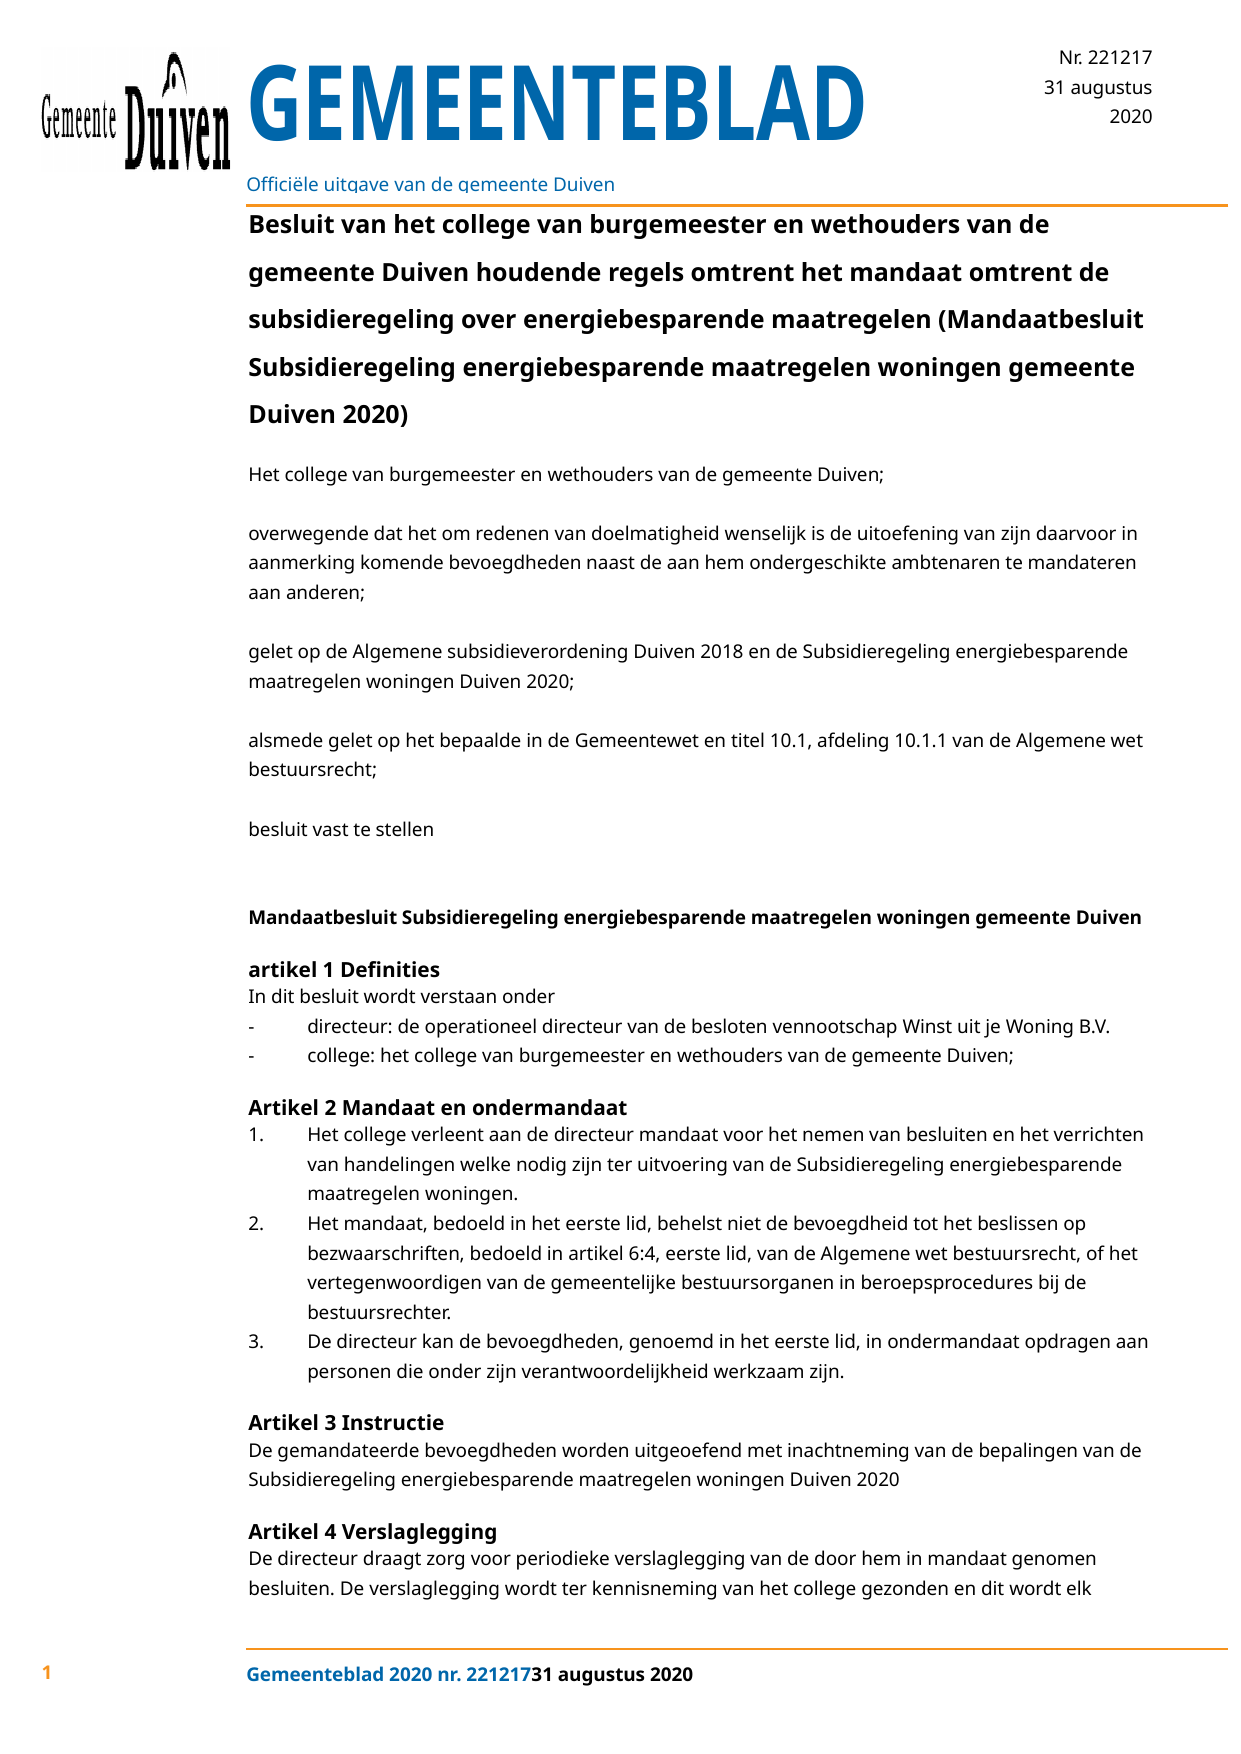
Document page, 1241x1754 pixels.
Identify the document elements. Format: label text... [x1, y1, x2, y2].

text Artikel 2 Mandaat en ondermandaat [248, 1093, 1152, 1121]
text besluit vast te stellen [248, 816, 1152, 841]
text gelet op de Algemene subsidieverordening Duiven 2018 en de Subsidieregeling energiebesparende maatregelen woningen Duiven 2020; [248, 638, 1152, 693]
text artikel 1 Definities [248, 955, 1152, 983]
text In dit besluit wordt verstaan onder [248, 983, 1152, 1009]
text alsmede gelet op het bepaalde in de Gemeentewet en titel 10.1, afdeling 10.1.1 van de Algemene wet bestuursrecht; [248, 727, 1152, 782]
list De directeur kan de bevoegdheden, genoemd in het eerste lid, in ondermandaat opdragen aan personen die onder zijn verantwoordelijkheid werkzaam zijn. [248, 1328, 1152, 1384]
picture [41, 47, 231, 172]
text overwegende dat het om redenen van doelmatigheid wenselijk is de uitoefening van zijn daarvoor in aanmerking komende bevoegdheden naast de aan hem ondergeschikte ambtenaren te mandateren aan anderen; [248, 520, 1152, 605]
list college: het college van burgemeester en wethouders van de gemeente Duiven; [248, 1042, 1152, 1068]
text Het college van burgemeester en wethouders van de gemeente Duiven; [248, 461, 1152, 486]
text Artikel 4 Verslaglegging [248, 1517, 1152, 1545]
list Het mandaat, bedoeld in het eerste lid, behelst niet de bevoegdheid tot het beslissen op bezwaarschriften, bedoeld in artikel 6:4, eerste lid, van de Algemene wet bestuursrecht, of het vertegenwoordigen van de gemeentelijke bestuursorganen in beroepsprocedures bij de bestuursrechter. [248, 1210, 1152, 1324]
text Mandaatbesluit Subsidieregeling energiebesparende maatregelen woningen gemeente Duiven [248, 904, 1152, 930]
list directeur: de operationeel directeur van de besloten vennootschap Winst uit je Woning B.V. [248, 1013, 1152, 1039]
text De directeur draagt zorg voor periodieke verslaglegging van de door hem in mandaat genomen besluiten. De verslaglegging wordt ter kennisneming van het college gezonden en dit wordt elk [248, 1545, 1152, 1601]
list Het college verleent aan de directeur mandaat voor het nemen van besluiten en het verrichten van handelingen welke nodig zijn ter uitvoering van de Subsidieregeling energiebesparende maatregelen woningen. [248, 1121, 1152, 1206]
text Besluit van het college van burgemeester en wethouders van de gemeente Duiven houdende regels omtrent het mandaat omtrent de subsidieregeling over energiebesparende maatregelen (Mandaatbesluit Subsidieregeling energiebesparende maatregelen woningen gemeente Duiven 2020) [248, 207, 1152, 431]
text Artikel 3 Instructie [248, 1408, 1152, 1437]
text De gemandateerde bevoegdheden worden uitgeoefend met inachtneming van de bepalingen van de Subsidieregeling energiebesparende maatregelen woningen Duiven 2020 [248, 1437, 1152, 1492]
